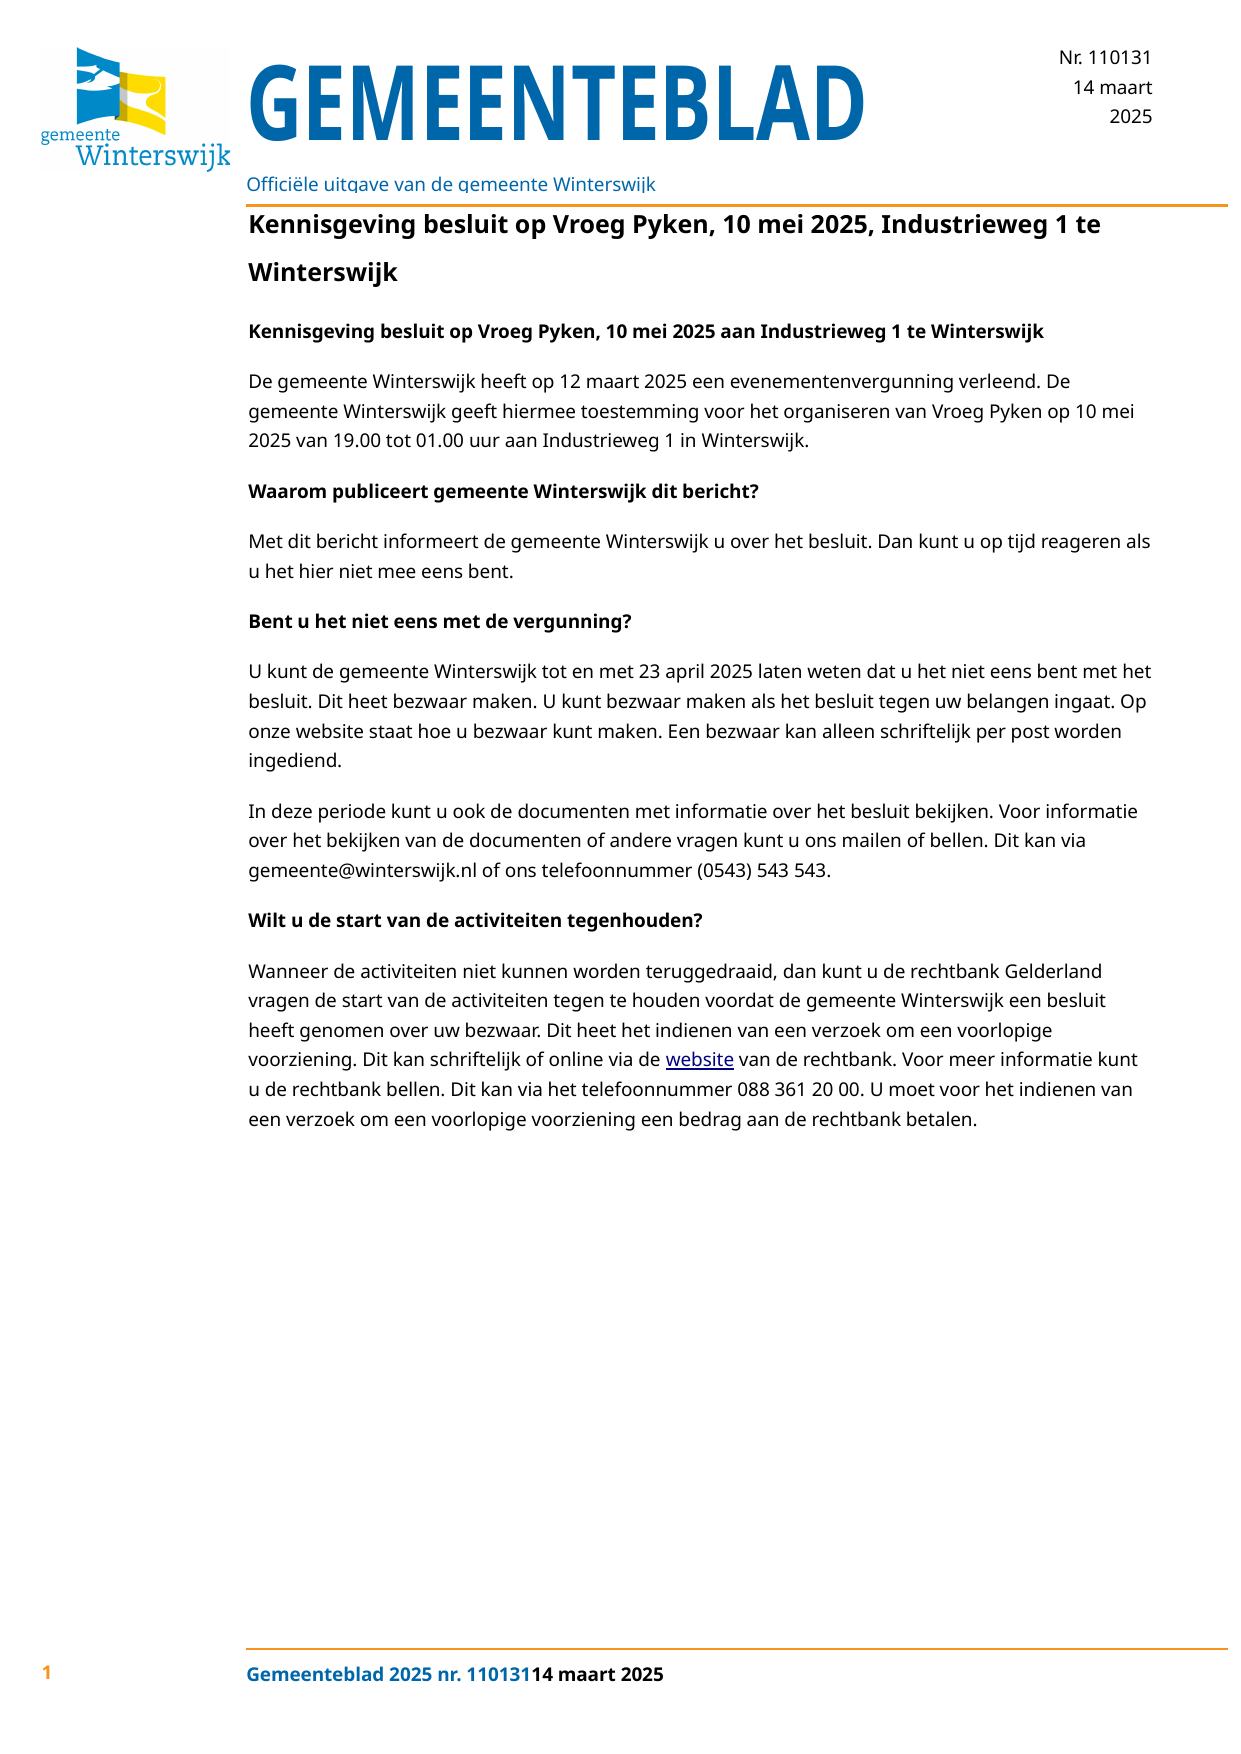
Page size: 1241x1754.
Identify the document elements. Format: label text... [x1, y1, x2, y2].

text Waarom publiceert gemeente Winterswijk dit bericht? [248, 478, 1152, 504]
text Kennisgeving besluit op Vroeg Pyken, 10 mei 2025 aan Industrieweg 1 te Winterswijk [248, 318, 1152, 344]
text Wanneer de activiteiten niet kunnen worden teruggedraaid, dan kunt u de rechtbank Gelderland vragen de start van de activiteiten tegen te houden voordat de gemeente Winterswijk een besluit heeft genomen over uw bezwaar. Dit heet het indienen van een verzoek om een voorlopige voorziening. Dit kan schriftelijk of online via de website van de rechtbank. Voor meer informatie kunt u de rechtbank bellen. Dit kan via het telefoonnummer 088 361 20 00. U moet voor het indienen van een verzoek om een voorlopige voorziening een bedrag aan de rechtbank betalen. [248, 958, 1152, 1132]
text De gemeente Winterswijk heeft op 12 maart 2025 een evenementenvergunning verleend. De gemeente Winterswijk geeft hiermee toestemming voor het organiseren van Vroeg Pyken op 10 mei 2025 van 19.00 tot 01.00 uur aan Industrieweg 1 in Winterswijk. [248, 368, 1152, 453]
picture [41, 47, 231, 172]
text Wilt u de start van de activiteiten tegenhouden? [248, 907, 1152, 933]
text Met dit bericht informeert de gemeente Winterswijk u over het besluit. Dan kunt u op tijd reageren als u het hier niet mee eens bent. [248, 528, 1152, 584]
text Bent u het niet eens met de vergunning? [248, 608, 1152, 634]
text U kunt de gemeente Winterswijk tot en met 23 april 2025 laten weten dat u het niet eens bent met het besluit. Dit heet bezwaar maken. U kunt bezwaar maken als het besluit tegen uw belangen ingaat. Op onze website staat hoe u bezwaar kunt maken. Een bezwaar kan alleen schriftelijk per post worden ingediend. [248, 659, 1152, 773]
text Kennisgeving besluit op Vroeg Pyken, 10 mei 2025, Industrieweg 1 te Winterswijk [248, 207, 1152, 288]
text In deze periode kunt u ook de documenten met informatie over het besluit bekijken. Voor informatie over het bekijken van de documenten of andere vragen kunt u ons mailen of bellen. Dit kan via gemeente@winterswijk.nl of ons telefoonnummer (0543) 543 543. [248, 798, 1152, 883]
picture [225, 153, 231, 162]
